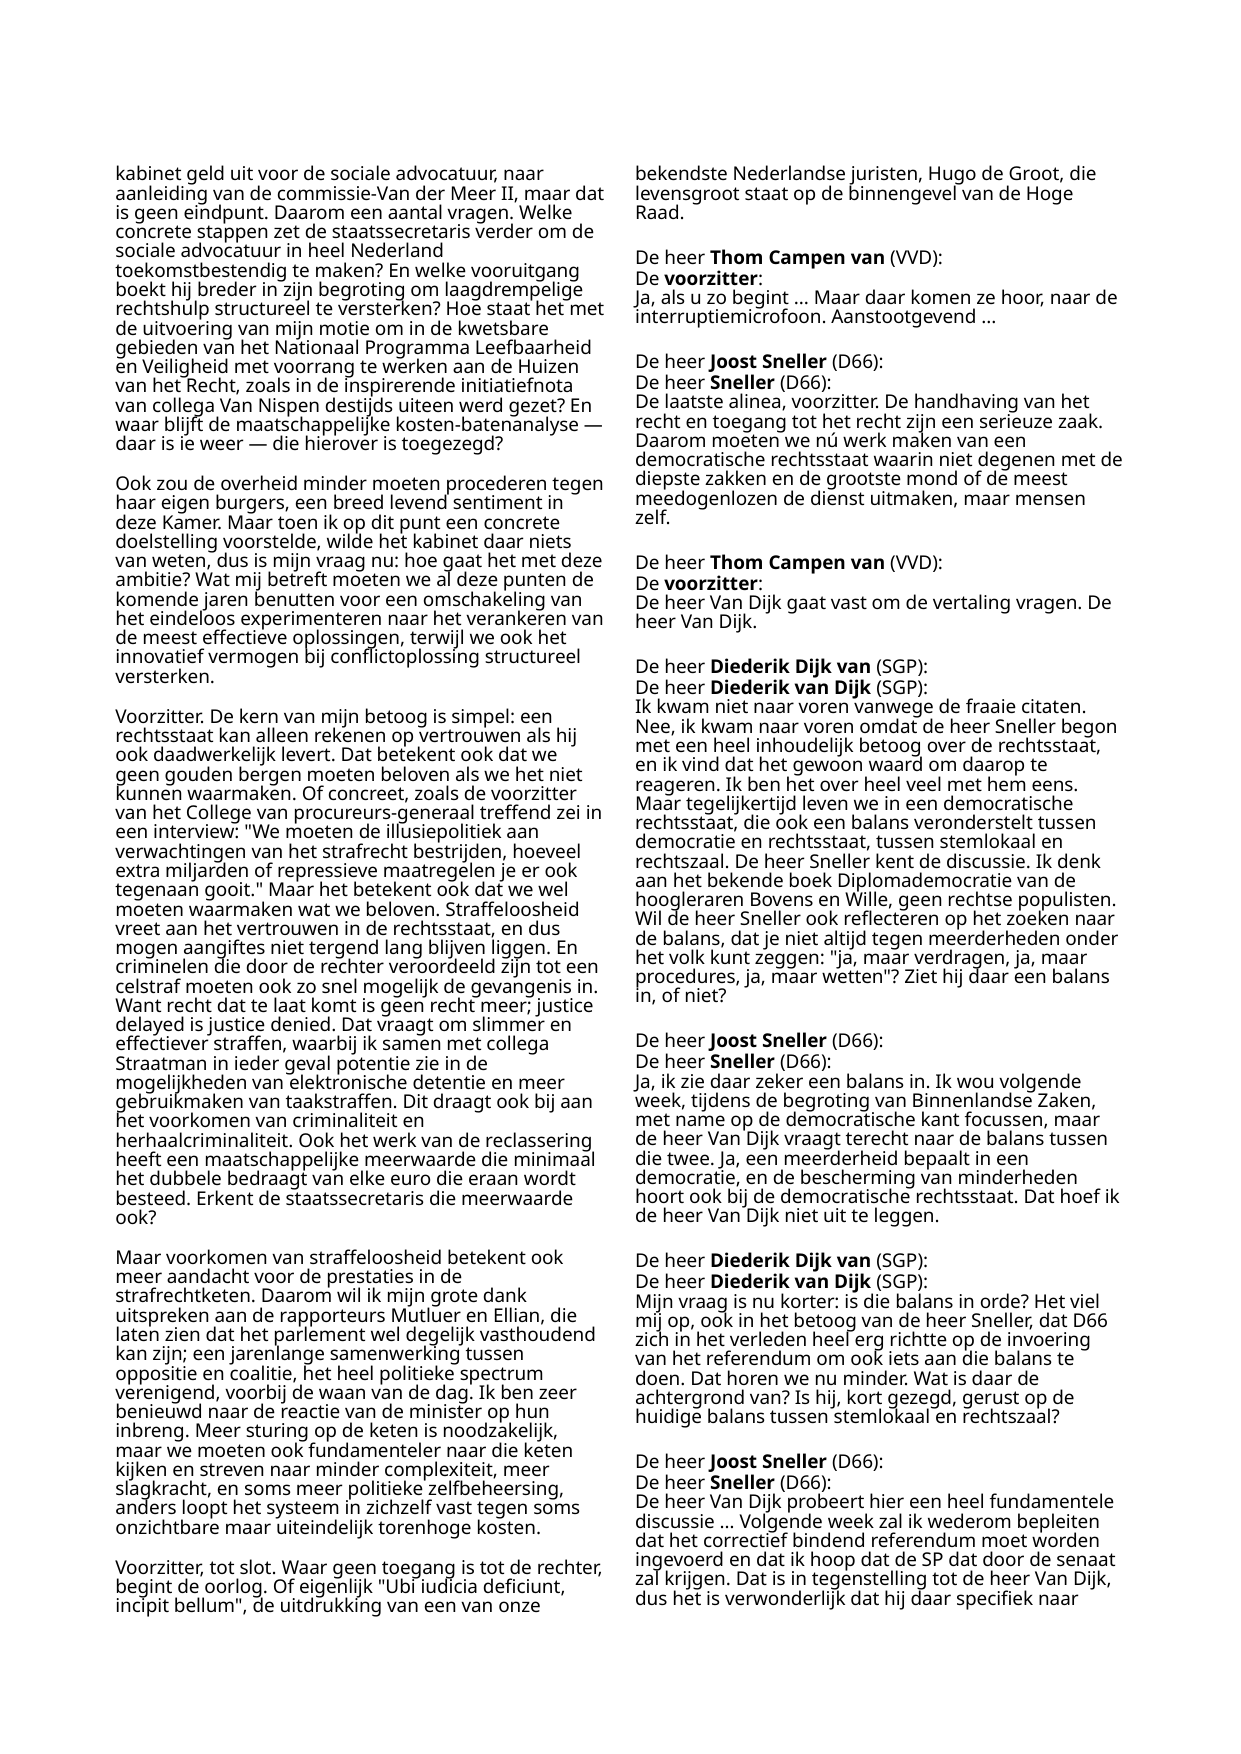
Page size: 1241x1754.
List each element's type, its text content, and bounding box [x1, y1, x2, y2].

text Ja, ik zie daar zeker een balans in. Ik wou volgende week, tijdens de begroting van Binnenlandse Zaken, met name op de democratische kant focussen, maar de heer Van Dijk vraagt terecht naar de balans tussen die twee. Ja, een meerderheid bepaalt in een democratie, en de bescherming van minderheden hoort ook bij de democratische rechtsstaat. Dat hoef ik de heer Van Dijk niet uit te leggen. [635, 1073, 1125, 1227]
text De heer Thom Campen van (VVD): [635, 244, 1125, 270]
text Voorzitter. De kern van mijn betoog is simpel: een rechtsstaat kan alleen rekenen op vertrouwen als hij ook daadwerkelijk levert. Dat betekent ook dat we geen gouden bergen moeten beloven als we het niet kunnen waarmaken. Of concreet, zoals de voorzitter van het College van procureurs-generaal treffend zei in een interview: "We moeten de illusiepolitiek aan verwachtingen van het strafrecht bestrijden, hoeveel extra miljarden of repressieve maatregelen je er ook tegenaan gooit." Maar het betekent ook dat we wel moeten waarmaken wat we beloven. Straffeloosheid vreet aan het vertrouwen in de rechtsstaat, en dus mogen aangiftes niet tergend lang blijven liggen. En criminelen die door de rechter veroordeeld zijn tot een celstraf moeten ook zo snel mogelijk de gevangenis in. Want recht dat te laat komt is geen recht meer; justice delayed is justice denied. Dat vraagt om slimmer en effectiever straffen, waarbij ik samen met collega Straatman in ieder geval potentie zie in de mogelijkheden van elektronische detentie en meer gebruikmaken van taakstraffen. Dit draagt ook bij aan het voorkomen van criminaliteit en herhaalcriminaliteit. Ook het werk van de reclassering heeft een maatschappelijke meerwaarde die minimaal het dubbele bedraagt van elke euro die eraan wordt besteed. Erkent de staatssecretaris die meerwaarde ook? [115, 708, 605, 1228]
text De heer Joost Sneller (D66): [635, 1028, 1125, 1053]
text Ja, als u zo begint ... Maar daar komen ze hoor, naar de interruptiemicrofoon. Aanstootgevend ... [635, 289, 1125, 327]
text De heer Sneller (D66): [635, 1474, 1125, 1493]
text De heer Diederik Dijk van (SGP): [635, 653, 1125, 679]
text De heer Diederik van Dijk (SGP): [635, 679, 1125, 698]
text Mijn vraag is nu korter: is die balans in orde? Het viel mij op, ook in het betoog van de heer Sneller, dat D66 zich in het verleden heel erg richtte op de invoering van het referendum om ook iets aan die balans te doen. Dat horen we nu minder. Wat is daar de achtergrond van? Is hij, kort gezegd, gerust op de huidige balans tussen stemlokaal en rechtszaal? [635, 1293, 1125, 1427]
text kabinet geld uit voor de sociale advocatuur, naar aanleiding van de commissie-Van der Meer II, maar dat is geen eindpunt. Daarom een aantal vragen. Welke concrete stappen zet de staatssecretaris verder om de sociale advocatuur in heel Nederland toekomstbestendig te maken? En welke vooruitgang boekt hij breder in zijn begroting om laagdrempelige rechtshulp structureel te versterken? Hoe staat het met de uitvoering van mijn motie om in de kwetsbare gebieden van het Nationaal Programma Leefbaarheid en Veiligheid met voorrang te werken aan de Huizen van het Recht, zoals in de inspirerende initiatiefnota van collega Van Nispen destijds uiteen werd gezet? En waar blijft de maatschappelijke kosten-batenanalyse — daar is ie weer — die hierover is toegezegd? [115, 165, 605, 454]
text De voorzitter: [635, 270, 1125, 289]
text De heer Van Dijk gaat vast om de vertaling vragen. De heer Van Dijk. [635, 594, 1125, 633]
text Ook zou de overheid minder moeten procederen tegen haar eigen burgers, een breed levend sentiment in deze Kamer. Maar toen ik op dit punt een concrete doelstelling voorstelde, wilde het kabinet daar niets van weten, dus is mijn vraag nu: hoe gaat het met deze ambitie? Wat mij betreft moeten we al deze punten de komende jaren benutten voor een omschakeling van het eindeloos experimenteren naar het verankeren van de meest effectieve oplossingen, terwijl we ook het innovatief vermogen bij conflictoplossing structureel versterken. [115, 475, 605, 687]
text De heer Thom Campen van (VVD): [635, 549, 1125, 575]
text De voorzitter: [635, 575, 1125, 594]
text De heer Diederik Dijk van (SGP): [635, 1248, 1125, 1273]
text De heer Sneller (D66): [635, 1053, 1125, 1073]
text De heer Sneller (D66): [635, 374, 1125, 393]
text Maar voorkomen van straffeloosheid betekent ook meer aandacht voor de prestaties in de strafrechtketen. Daarom wil ik mijn grote dank uitspreken aan de rapporteurs Mutluer en Ellian, die laten zien dat het parlement wel degelijk vasthoudend kan zijn; een jarenlange samenwerking tussen oppositie en coalitie, het heel politieke spectrum verenigend, voorbij de waan van de dag. Ik ben zeer benieuwd naar de reactie van de minister op hun inbreng. Meer sturing op de keten is noodzakelijk, maar we moeten ook fundamenteler naar die keten kijken en streven naar minder complexiteit, meer slagkracht, en soms meer politieke zelfbeheersing, anders loopt het systeem in zichzelf vast tegen soms onzichtbare maar uiteindelijk torenhoge kosten. [115, 1249, 605, 1538]
text De laatste alinea, voorzitter. De handhaving van het recht en toegang tot het recht zijn een serieuze zaak. Daarom moeten we nú werk maken van een democratische rechtsstaat waarin niet degenen met de diepste zakken en de grootste mond of de meest meedogenlozen de dienst uitmaken, maar mensen zelf. [635, 393, 1125, 528]
text De heer Joost Sneller (D66): [635, 1448, 1125, 1474]
text Ik kwam niet naar voren vanwege de fraaie citaten. Nee, ik kwam naar voren omdat de heer Sneller begon met een heel inhoudelijk betoog over de rechtsstaat, en ik vind dat het gewoon waard om daarop te reageren. Ik ben het over heel veel met hem eens. Maar tegelijkertijd leven we in een democratische rechtsstaat, die ook een balans veronderstelt tussen democratie en rechtsstaat, tussen stemlokaal en rechtszaal. De heer Sneller kent de discussie. Ik denk aan het bekende boek Diplomademocratie van de hoogleraren Bovens en Wille, geen rechtse populisten. Wil de heer Sneller ook reflecteren op het zoeken naar de balans, dat je niet altijd tegen meerderheden onder het volk kunt zeggen: "ja, maar verdragen, ja, maar procedures, ja, maar wetten"? Ziet hij daar een balans in, of niet? [635, 698, 1125, 1007]
text De heer Van Dijk probeert hier een heel fundamentele discussie … Volgende week zal ik wederom bepleiten dat het correctief bindend referendum moet worden ingevoerd en dat ik hoop dat de SP dat door de senaat zal krijgen. Dat is in tegenstelling tot de heer Van Dijk, dus het is verwonderlijk dat hij daar specifiek naar [635, 1493, 1125, 1609]
text bekendste Nederlandse juristen, Hugo de Groot, die levensgroot staat op de binnengevel van de Hoge Raad. [635, 165, 1125, 223]
text De heer Joost Sneller (D66): [635, 348, 1125, 374]
text Voorzitter, tot slot. Waar geen toegang is tot de rechter, begint de oorlog. Of eigenlijk "Ubi iudicia deficiunt, incipit bellum", de uitdrukking van een van onze [115, 1559, 605, 1616]
text De heer Diederik van Dijk (SGP): [635, 1273, 1125, 1293]
